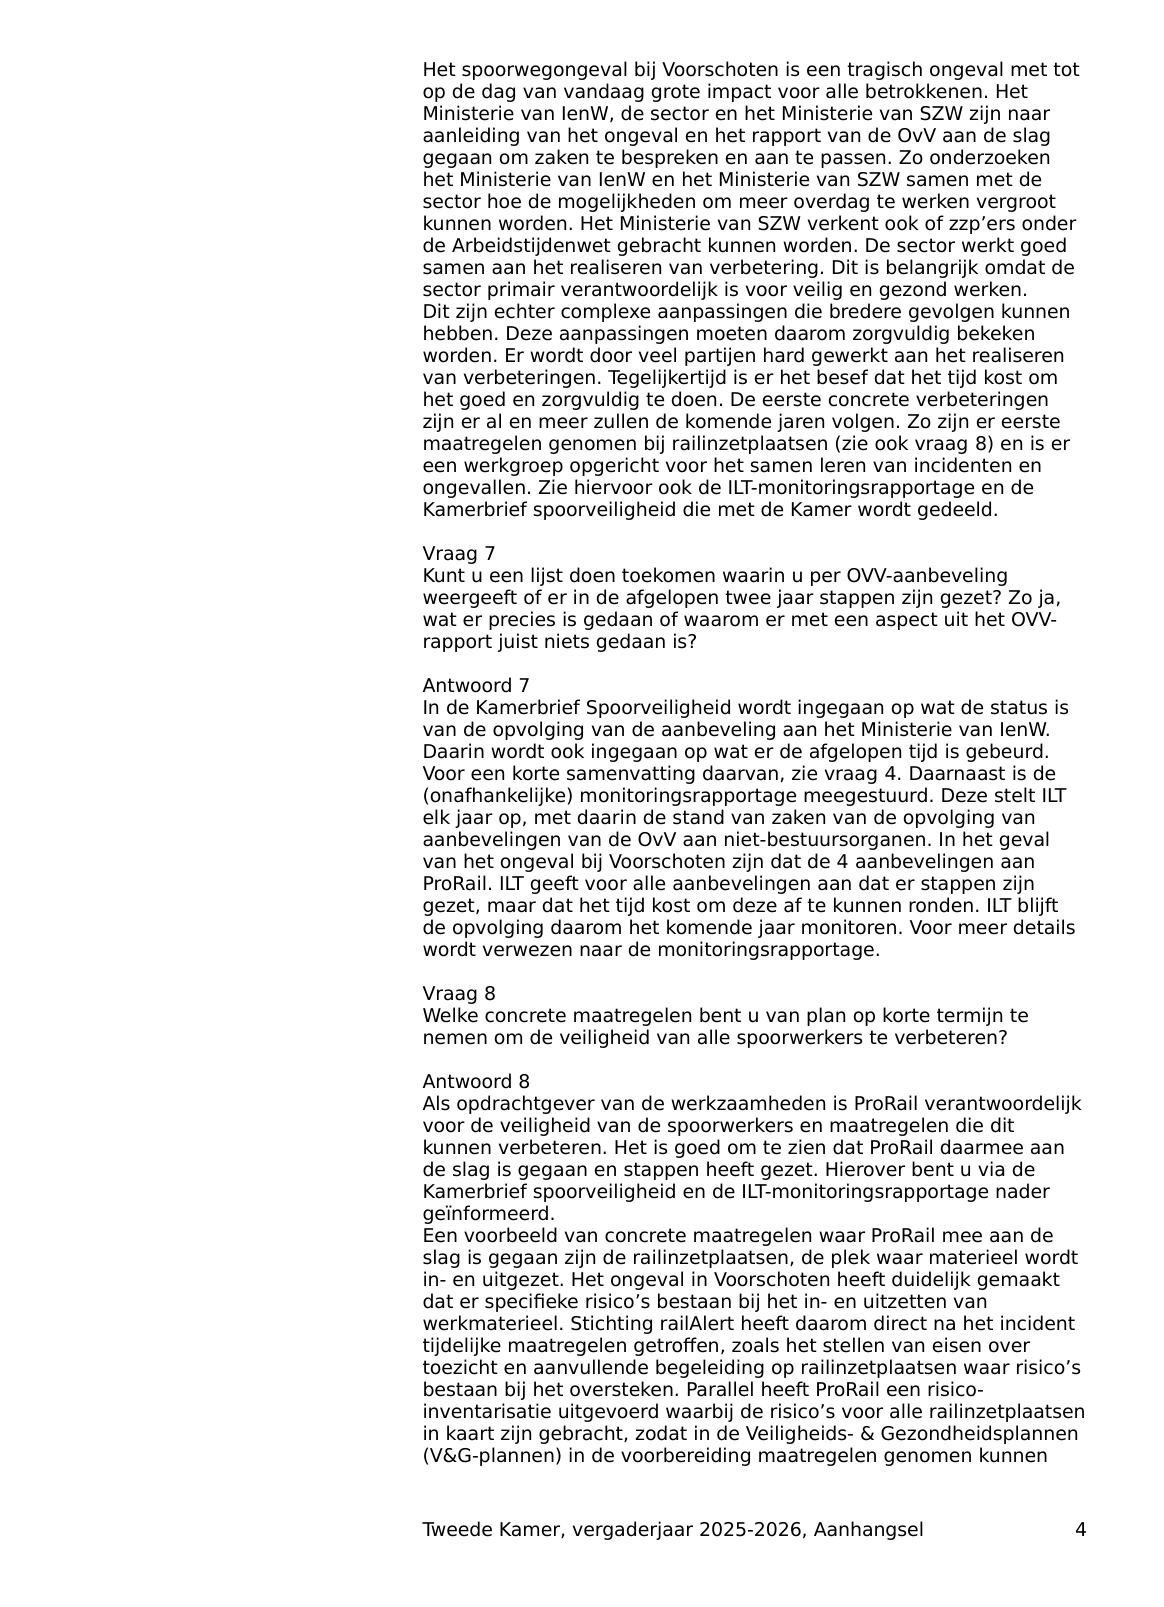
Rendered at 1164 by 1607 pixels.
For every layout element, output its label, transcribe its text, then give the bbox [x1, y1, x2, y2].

text Een voorbeeld van concrete maatregelen waar ProRail mee aan de slag is gegaan zijn de railinzetplaatsen, de plek waar materieel wordt in- en uitgezet. Het ongeval in Voorschoten heeft duidelijk gemaakt dat er specifieke risico’s bestaan bij het in- en uitzetten van werkmaterieel. Stichting railAlert heeft daarom direct na het incident tijdelijke maatregelen getroffen, zoals het stellen van eisen over toezicht en aanvullende begeleiding op railinzetplaatsen waar risico’s bestaan bij het oversteken. Parallel heeft ProRail een risico-inventarisatie uitgevoerd waarbij de risico’s voor alle railinzetplaatsen in kaart zijn gebracht, zodat in de Veiligheids- & Gezondheidsplannen (V&G-plannen) in de voorbereiding maatregelen genomen kunnen [422, 1225, 1087, 1467]
text In de Kamerbrief Spoorveiligheid wordt ingegaan op wat de status is van de opvolging van de aanbeveling aan het Ministerie van IenW. Daarin wordt ook ingegaan op wat er de afgelopen tijd is gebeurd. Voor een korte samenvatting daarvan, zie vraag 4. Daarnaast is de (onafhankelijke) monitoringsrapportage meegestuurd. Deze stelt ILT elk jaar op, met daarin de stand van zaken van de opvolging van aanbevelingen van de OvV aan niet-bestuursorganen. In het geval van het ongeval bij Voorschoten zijn dat de 4 aanbevelingen aan ProRail. ILT geeft voor alle aanbevelingen aan dat er stappen zijn gezet, maar dat het tijd kost om deze af te kunnen ronden. ILT blijft de opvolging daarom het komende jaar monitoren. Voor meer details wordt verwezen naar de monitoringsrapportage. [422, 697, 1087, 961]
text Antwoord 8 [422, 1071, 1087, 1093]
text Het spoorwegongeval bij Voorschoten is een tragisch ongeval met tot op de dag van vandaag grote impact voor alle betrokkenen. Het Ministerie van IenW, de sector en het Ministerie van SZW zijn naar aanleiding van het ongeval en het rapport van de OvV aan de slag gegaan om zaken te bespreken en aan te passen. Zo onderzoeken het Ministerie van IenW en het Ministerie van SZW samen met de sector hoe de mogelijkheden om meer overdag te werken vergroot kunnen worden. Het Ministerie van SZW verkent ook of zzp’ers onder de Arbeidstijdenwet gebracht kunnen worden. De sector werkt goed samen aan het realiseren van verbetering. Dit is belangrijk omdat de sector primair verantwoordelijk is voor veilig en gezond werken. [422, 59, 1087, 301]
text Dit zijn echter complexe aanpassingen die bredere gevolgen kunnen hebben. Deze aanpassingen moeten daarom zorgvuldig bekeken worden. Er wordt door veel partijen hard gewerkt aan het realiseren van verbeteringen. Tegelijkertijd is er het besef dat het tijd kost om het goed en zorgvuldig te doen. De eerste concrete verbeteringen zijn er al en meer zullen de komende jaren volgen. Zo zijn er eerste maatregelen genomen bij railinzetplaatsen (zie ook vraag 8) en is er een werkgroep opgericht voor het samen leren van incidenten en ongevallen. Zie hiervoor ook de ILT-monitoringsrapportage en de Kamerbrief spoorveiligheid die met de Kamer wordt gedeeld. [422, 301, 1087, 521]
text Welke concrete maatregelen bent u van plan op korte termijn te nemen om de veiligheid van alle spoorwerkers te verbeteren? [422, 1005, 1087, 1049]
text Antwoord 7 [422, 675, 1087, 697]
text Als opdrachtgever van de werkzaamheden is ProRail verantwoordelijk voor de veiligheid van de spoorwerkers en maatregelen die dit kunnen verbeteren. Het is goed om te zien dat ProRail daarmee aan de slag is gegaan en stappen heeft gezet. Hierover bent u via de Kamerbrief spoorveiligheid en de ILT-monitoringsrapportage nader geïnformeerd. [422, 1093, 1087, 1225]
text Vraag 7 [422, 543, 1087, 565]
text Kunt u een lijst doen toekomen waarin u per OVV-aanbeveling weergeeft of er in de afgelopen twee jaar stappen zijn gezet? Zo ja, wat er precies is gedaan of waarom er met een aspect uit het OVV-rapport juist niets gedaan is? [422, 565, 1087, 653]
text Vraag 8 [422, 983, 1087, 1005]
